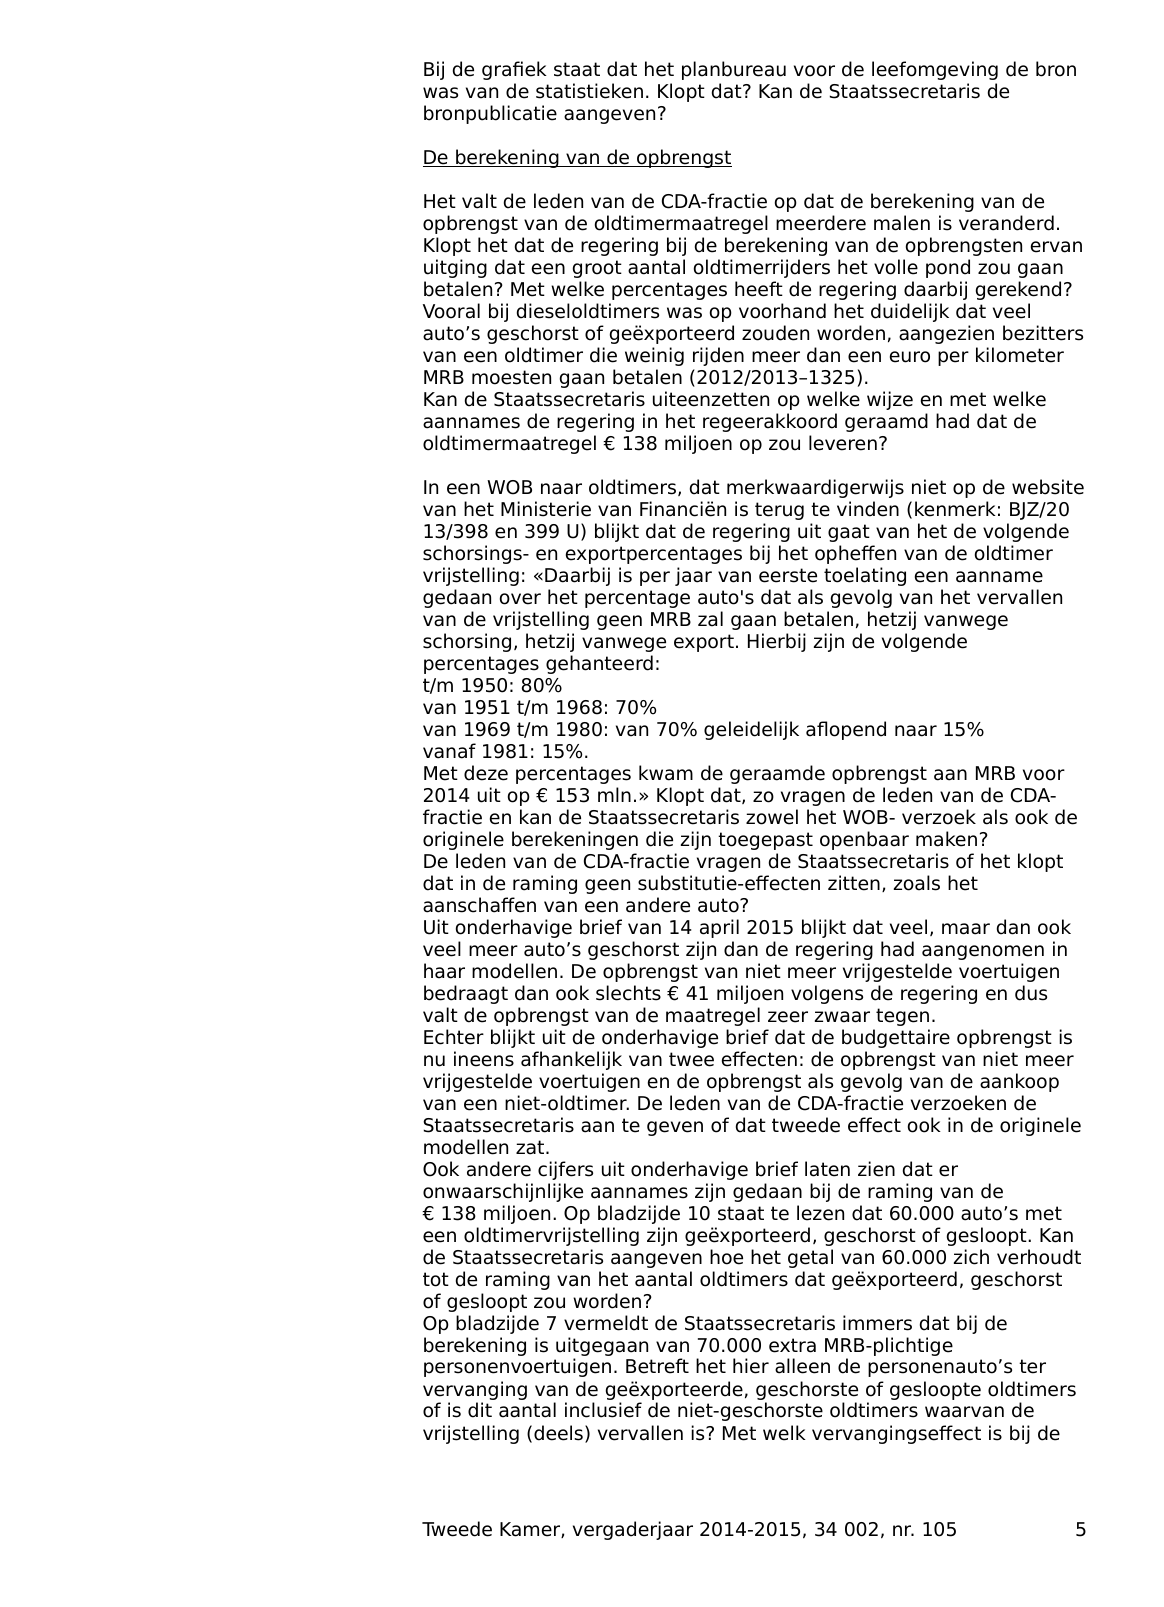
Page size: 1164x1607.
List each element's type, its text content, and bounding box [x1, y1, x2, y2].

text Echter blijkt uit de onderhavige brief dat de budgettaire opbrengst is nu ineens afhankelijk van twee effecten: de opbrengst van niet meer vrijgestelde voertuigen en de opbrengst als gevolg van de aankoop van een niet-oldtimer. De leden van de CDA-fractie verzoeken de Staatssecretaris aan te geven of dat tweede effect ook in de originele modellen zat. [422, 1027, 1087, 1159]
subtitle De berekening van de opbrengst [422, 147, 1087, 169]
text Vooral bij dieseloldtimers was op voorhand het duidelijk dat veel auto’s geschorst of geëxporteerd zouden worden, aangezien bezitters van een oldtimer die weinig rijden meer dan een euro per kilometer MRB moesten gaan betalen (2012/2013–1325). [422, 301, 1087, 389]
text Ook andere cijfers uit onderhavige brief laten zien dat er onwaarschijnlijke aannames zijn gedaan bij de raming van de € 138 miljoen. Op bladzijde 10 staat te lezen dat 60.000 auto’s met een oldtimervrijstelling zijn geëxporteerd, geschorst of gesloopt. Kan de Staatssecretaris aangeven hoe het getal van 60.000 zich verhoudt tot de raming van het aantal oldtimers dat geëxporteerd, geschorst of gesloopt zou worden? [422, 1159, 1087, 1312]
text In een WOB naar oldtimers, dat merkwaardigerwijs niet op de website van het Ministerie van Financiën is terug te vinden (kenmerk: BJZ/20 13/398 en 399 U) blijkt dat de regering uit gaat van het de volgende schorsings- en exportpercentages bij het opheffen van de oldtimer vrijstelling: «Daarbij is per jaar van eerste toelating een aanname gedaan over het percentage auto's dat als gevolg van het vervallen van de vrijstelling geen MRB zal gaan betalen, hetzij vanwege schorsing, hetzij vanwege export. Hierbij zijn de volgende percentages gehanteerd: [422, 477, 1087, 675]
text Uit onderhavige brief van 14 april 2015 blijkt dat veel, maar dan ook veel meer auto’s geschorst zijn dan de regering had aangenomen in haar modellen. De opbrengst van niet meer vrijgestelde voertuigen bedraagt dan ook slechts € 41 miljoen volgens de regering en dus valt de opbrengst van de maatregel zeer zwaar tegen. [422, 917, 1087, 1027]
text Het valt de leden van de CDA-fractie op dat de berekening van de opbrengst van de oldtimermaatregel meerdere malen is veranderd. Klopt het dat de regering bij de berekening van de opbrengsten ervan uitging dat een groot aantal oldtimerrijders het volle pond zou gaan betalen? Met welke percentages heeft de regering daarbij gerekend? [422, 191, 1087, 301]
text Bij de grafiek staat dat het planbureau voor de leefomgeving de bron was van de statistieken. Klopt dat? Kan de Staatssecretaris de bronpublicatie aangeven? [422, 59, 1087, 125]
text van 1969 t/m 1980: van 70% geleidelijk aflopend naar 15% [422, 719, 1087, 741]
text Op bladzijde 7 vermeldt de Staatssecretaris immers dat bij de berekening is uitgegaan van 70.000 extra MRB-plichtige personenvoertuigen. Betreft het hier alleen de personenauto’s ter vervanging van de geëxporteerde, geschorste of gesloopte oldtimers of is dit aantal inclusief de niet-geschorste oldtimers waarvan de vrijstelling (deels) vervallen is? Met welk vervangingseffect is bij de [422, 1312, 1087, 1444]
text vanaf 1981: 15%. [422, 741, 1087, 763]
text Met deze percentages kwam de geraamde opbrengst aan MRB voor 2014 uit op € 153 mln.» Klopt dat, zo vragen de leden van de CDA-fractie en kan de Staatssecretaris zowel het WOB- verzoek als ook de originele berekeningen die zijn toegepast openbaar maken? [422, 763, 1087, 851]
text De leden van de CDA-fractie vragen de Staatssecretaris of het klopt dat in de raming geen substitutie-effecten zitten, zoals het aanschaffen van een andere auto? [422, 851, 1087, 917]
text van 1951 t/m 1968: 70% [422, 697, 1087, 719]
text t/m 1950: 80% [422, 675, 1087, 697]
text Kan de Staatssecretaris uiteenzetten op welke wijze en met welke aannames de regering in het regeerakkoord geraamd had dat de oldtimermaatregel € 138 miljoen op zou leveren? [422, 389, 1087, 455]
